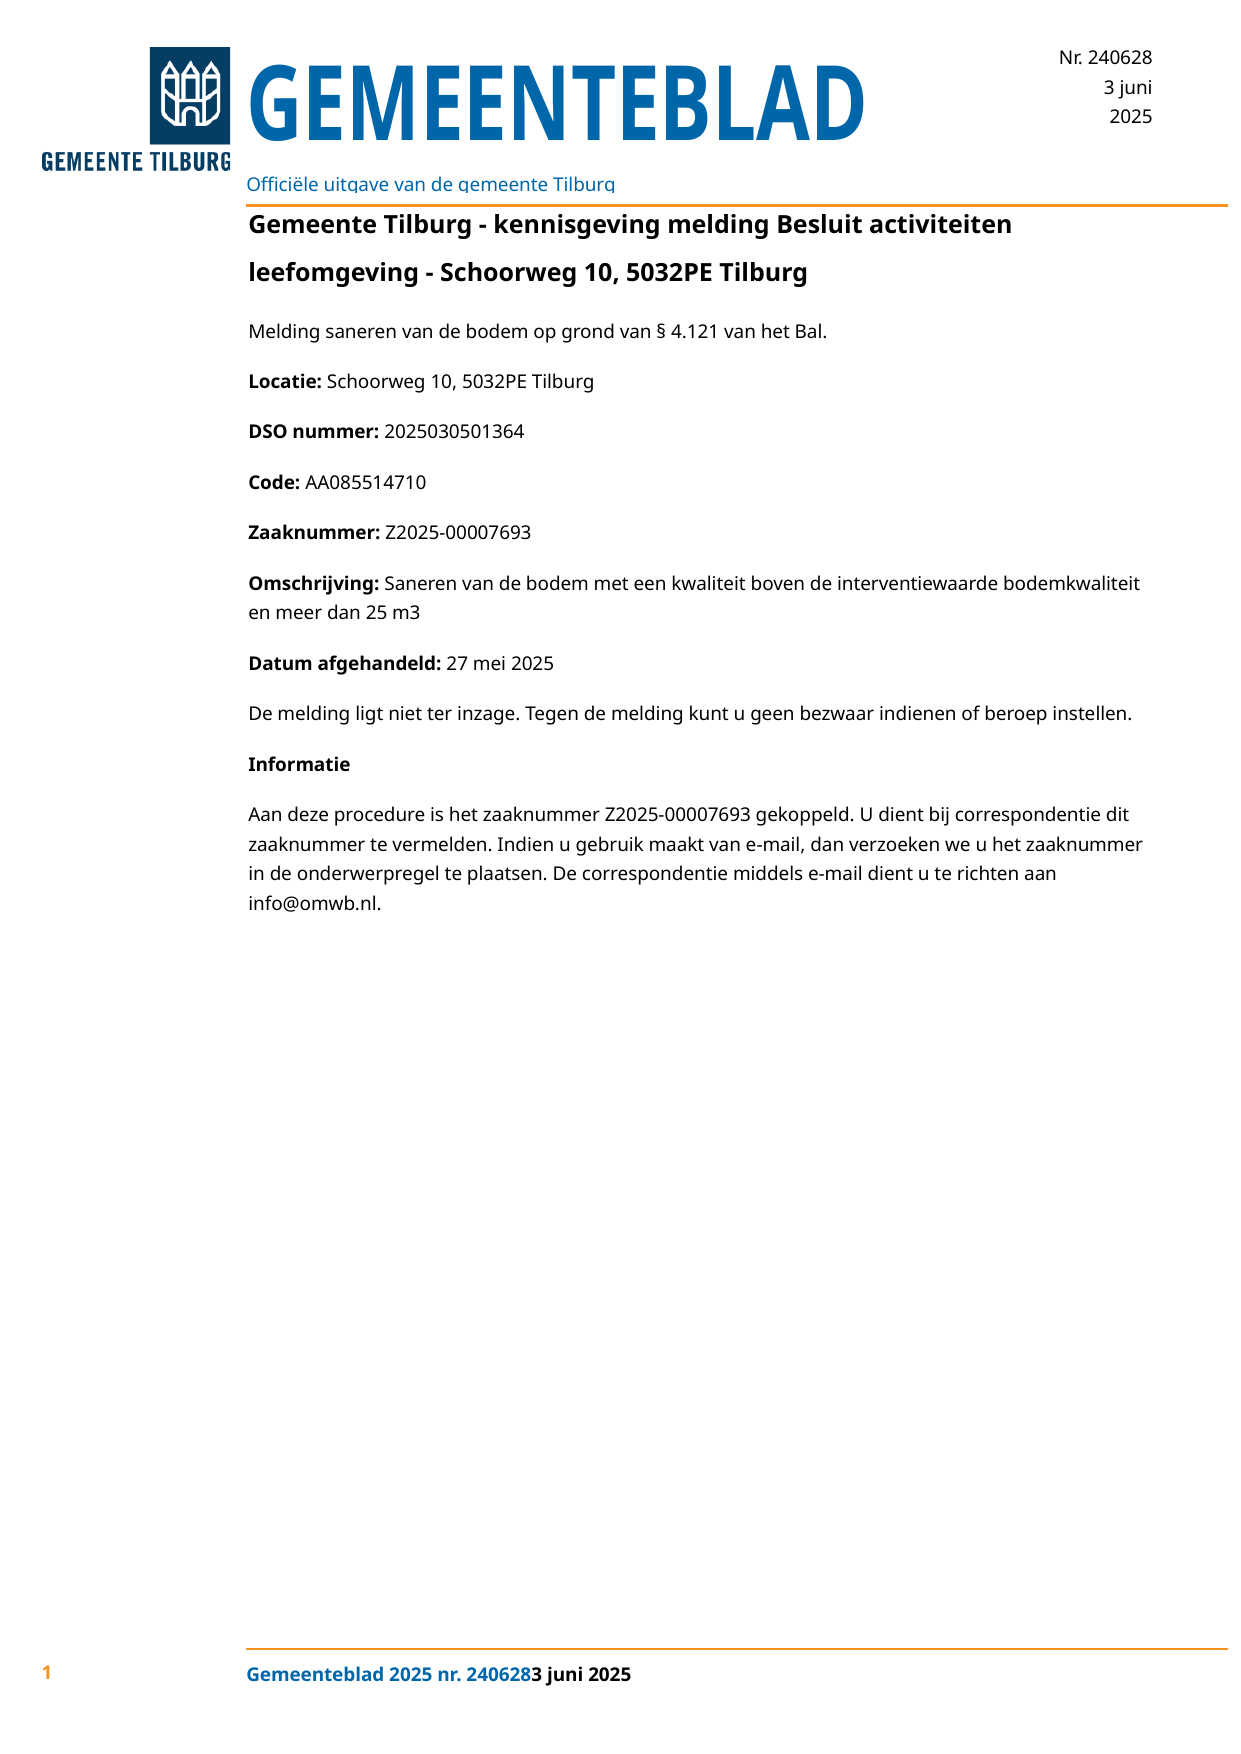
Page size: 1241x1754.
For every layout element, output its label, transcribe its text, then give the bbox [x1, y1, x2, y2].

picture [41, 47, 231, 172]
text Gemeente Tilburg - kennisgeving melding Besluit activiteiten leefomgeving - Schoorweg 10, 5032PE Tilburg [248, 207, 1152, 288]
text Melding saneren van de bodem op grond van § 4.121 van het Bal. [248, 318, 1152, 344]
text DSO nummer: 2025030501364 [248, 419, 1152, 444]
text Aan deze procedure is het zaaknummer Z2025-00007693 gekoppeld. U dient bij correspondentie dit zaaknummer te vermelden. Indien u gebruik maakt van e-mail, dan verzoeken we u het zaaknummer in de onderwerpregel te plaatsen. De correspondentie middels e-mail dient u te richten aan info@omwb.nl. [248, 801, 1152, 916]
text Code: AA085514710 [248, 469, 1152, 495]
text De melding ligt niet ter inzage. Tegen de melding kunt u geen bezwaar indienen of beroep instellen. [248, 700, 1152, 726]
text Locatie: Schoorweg 10, 5032PE Tilburg [248, 368, 1152, 394]
text Informatie [248, 751, 1152, 777]
text Omschrijving: Saneren van de bodem met een kwaliteit boven de interventiewaarde bodemkwaliteit en meer dan 25 m3 [248, 570, 1152, 625]
text Zaaknummer: Z2025-00007693 [248, 519, 1152, 545]
text Datum afgehandeld: 27 mei 2025 [248, 650, 1152, 676]
